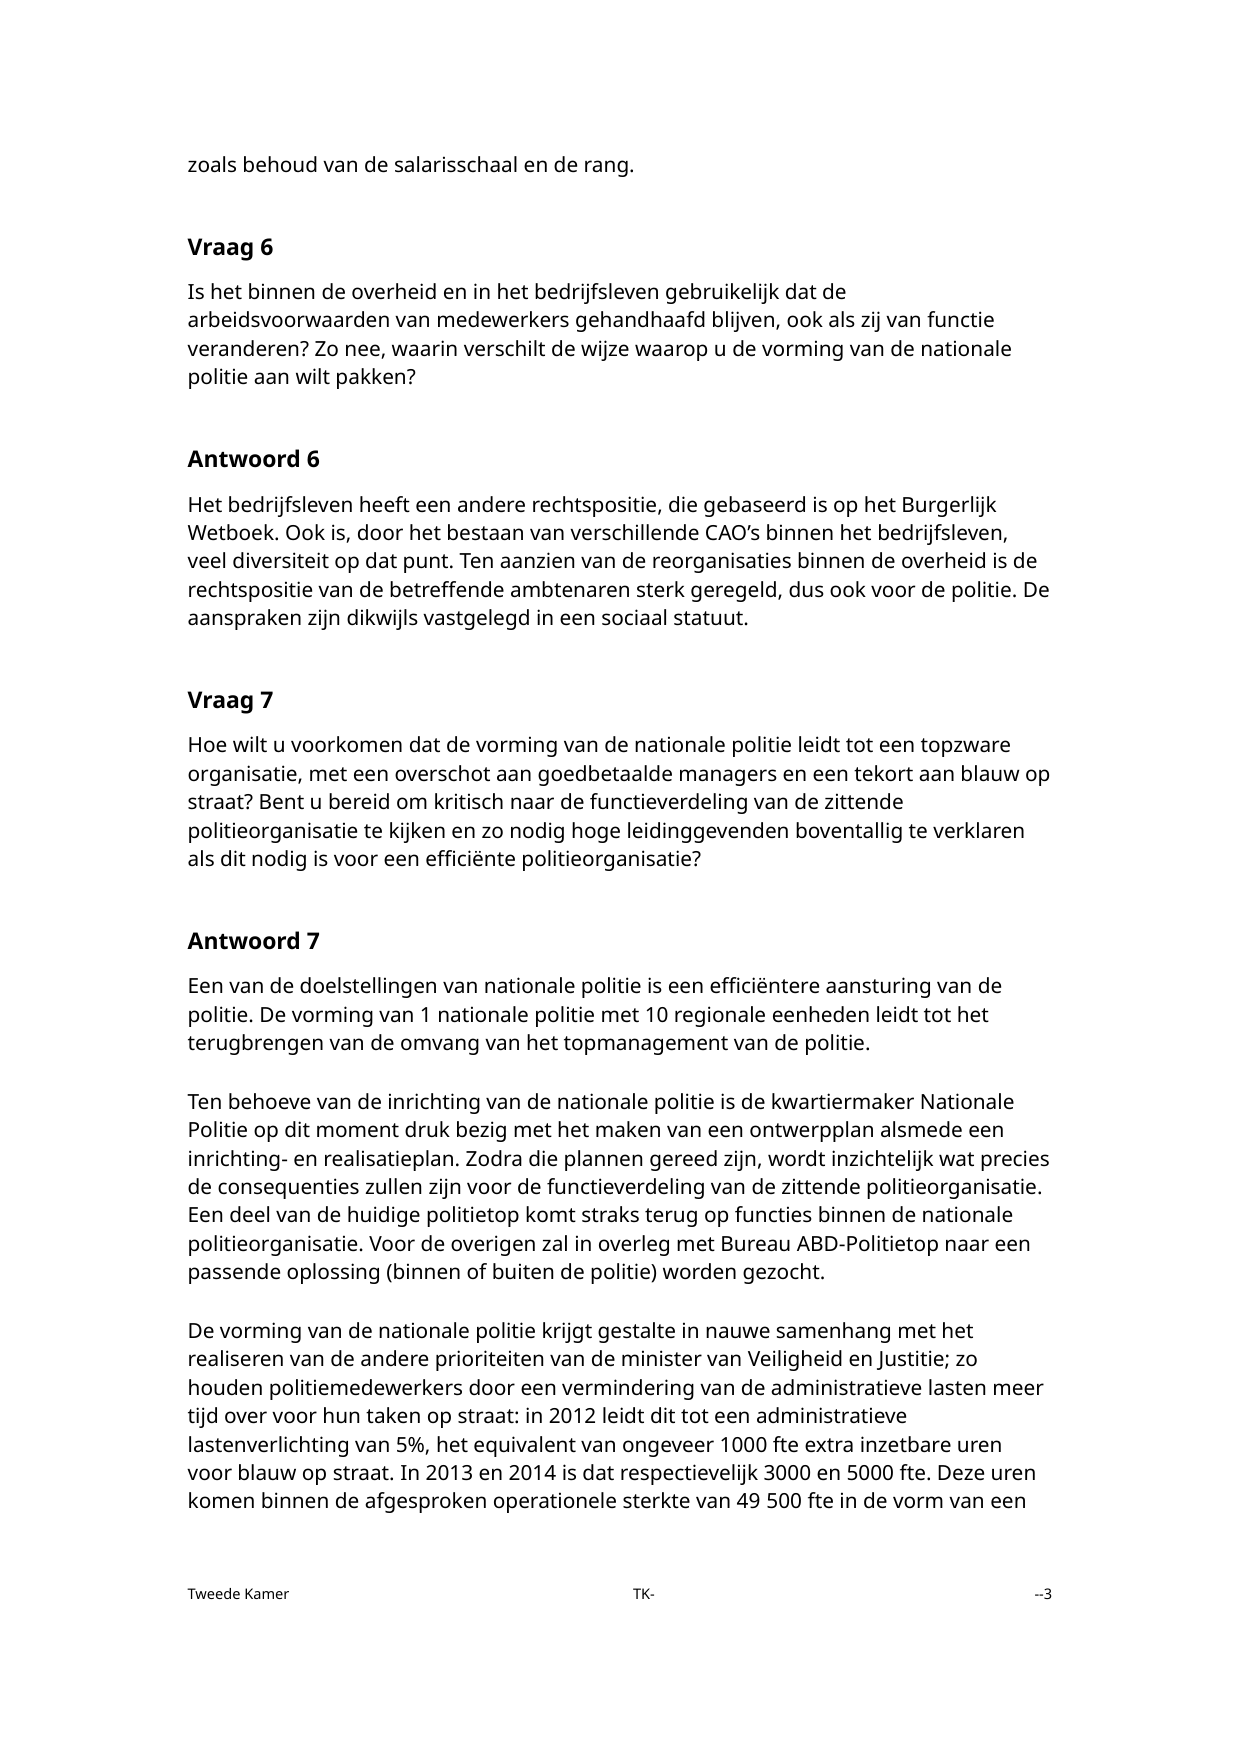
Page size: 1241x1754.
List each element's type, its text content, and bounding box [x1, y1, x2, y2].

subtitle Antwoord 7 [187, 925, 1053, 957]
subtitle Antwoord 6 [187, 443, 1053, 475]
text Ten behoeve van de inrichting van de nationale politie is de kwartiermaker Nationale Politie op dit moment druk bezig met het maken van een ontwerpplan alsmede een inrichting- en realisatieplan. Zodra die plannen gereed zijn, wordt inzichtelijk wat precies de consequenties zullen zijn voor de functieverdeling van de zittende politieorganisatie. Een deel van de huidige politietop komt straks terug op functies binnen de nationale politieorganisatie. Voor de overigen zal in overleg met Bureau ABD-Politietop naar een passende oplossing (binnen of buiten de politie) worden gezocht. [187, 1087, 1053, 1286]
text Het bedrijfsleven heeft een andere rechtspositie, die gebaseerd is op het Burgerlijk Wetboek. Ook is, door het bestaan van verschillende CAO’s binnen het bedrijfsleven, veel diversiteit op dat punt. Ten aanzien van de reorganisaties binnen de overheid is de rechtspositie van de betreffende ambtenaren sterk geregeld, dus ook voor de politie. De aanspraken zijn dikwijls vastgelegd in een sociaal statuut. [187, 490, 1053, 632]
subtitle Vraag 6 [187, 231, 1053, 262]
text De vorming van de nationale politie krijgt gestalte in nauwe samenhang met het realiseren van de andere prioriteiten van de minister van Veiligheid en Justitie; zo houden politiemedewerkers door een vermindering van de administratieve lasten meer tijd over voor hun taken op straat: in 2012 leidt dit tot een administratieve lastenverlichting van 5%, het equivalent van ongeveer 1000 fte extra inzetbare uren voor blauw op straat. In 2013 en 2014 is dat respectievelijk 3000 en 5000 fte. Deze uren komen binnen de afgesproken operationele sterkte van 49 500 fte in de vorm van een [187, 1316, 1053, 1515]
text Is het binnen de overheid en in het bedrijfsleven gebruikelijk dat de arbeidsvoorwaarden van medewerkers gehandhaafd blijven, ook als zij van functie veranderen? Zo nee, waarin verschilt de wijze waarop u de vorming van de nationale politie aan wilt pakken? [187, 277, 1053, 391]
text Hoe wilt u voorkomen dat de vorming van de nationale politie leidt tot een topzware organisatie, met een overschot aan goedbetaalde managers en een tekort aan blauw op straat? Bent u bereid om kritisch naar de functieverdeling van de zittende politieorganisatie te kijken en zo nodig hoge leidinggevenden boventallig te verklaren als dit nodig is voor een efficiënte politieorganisatie? [187, 731, 1053, 873]
text Een van de doelstellingen van nationale politie is een efficiëntere aansturing van de politie. De vorming van 1 nationale politie met 10 regionale eenheden leidt tot het terugbrengen van de omvang van het topmanagement van de politie. [187, 972, 1053, 1057]
text zoals behoud van de salarisschaal en de rang. [187, 150, 1053, 178]
subtitle Vraag 7 [187, 684, 1053, 716]
